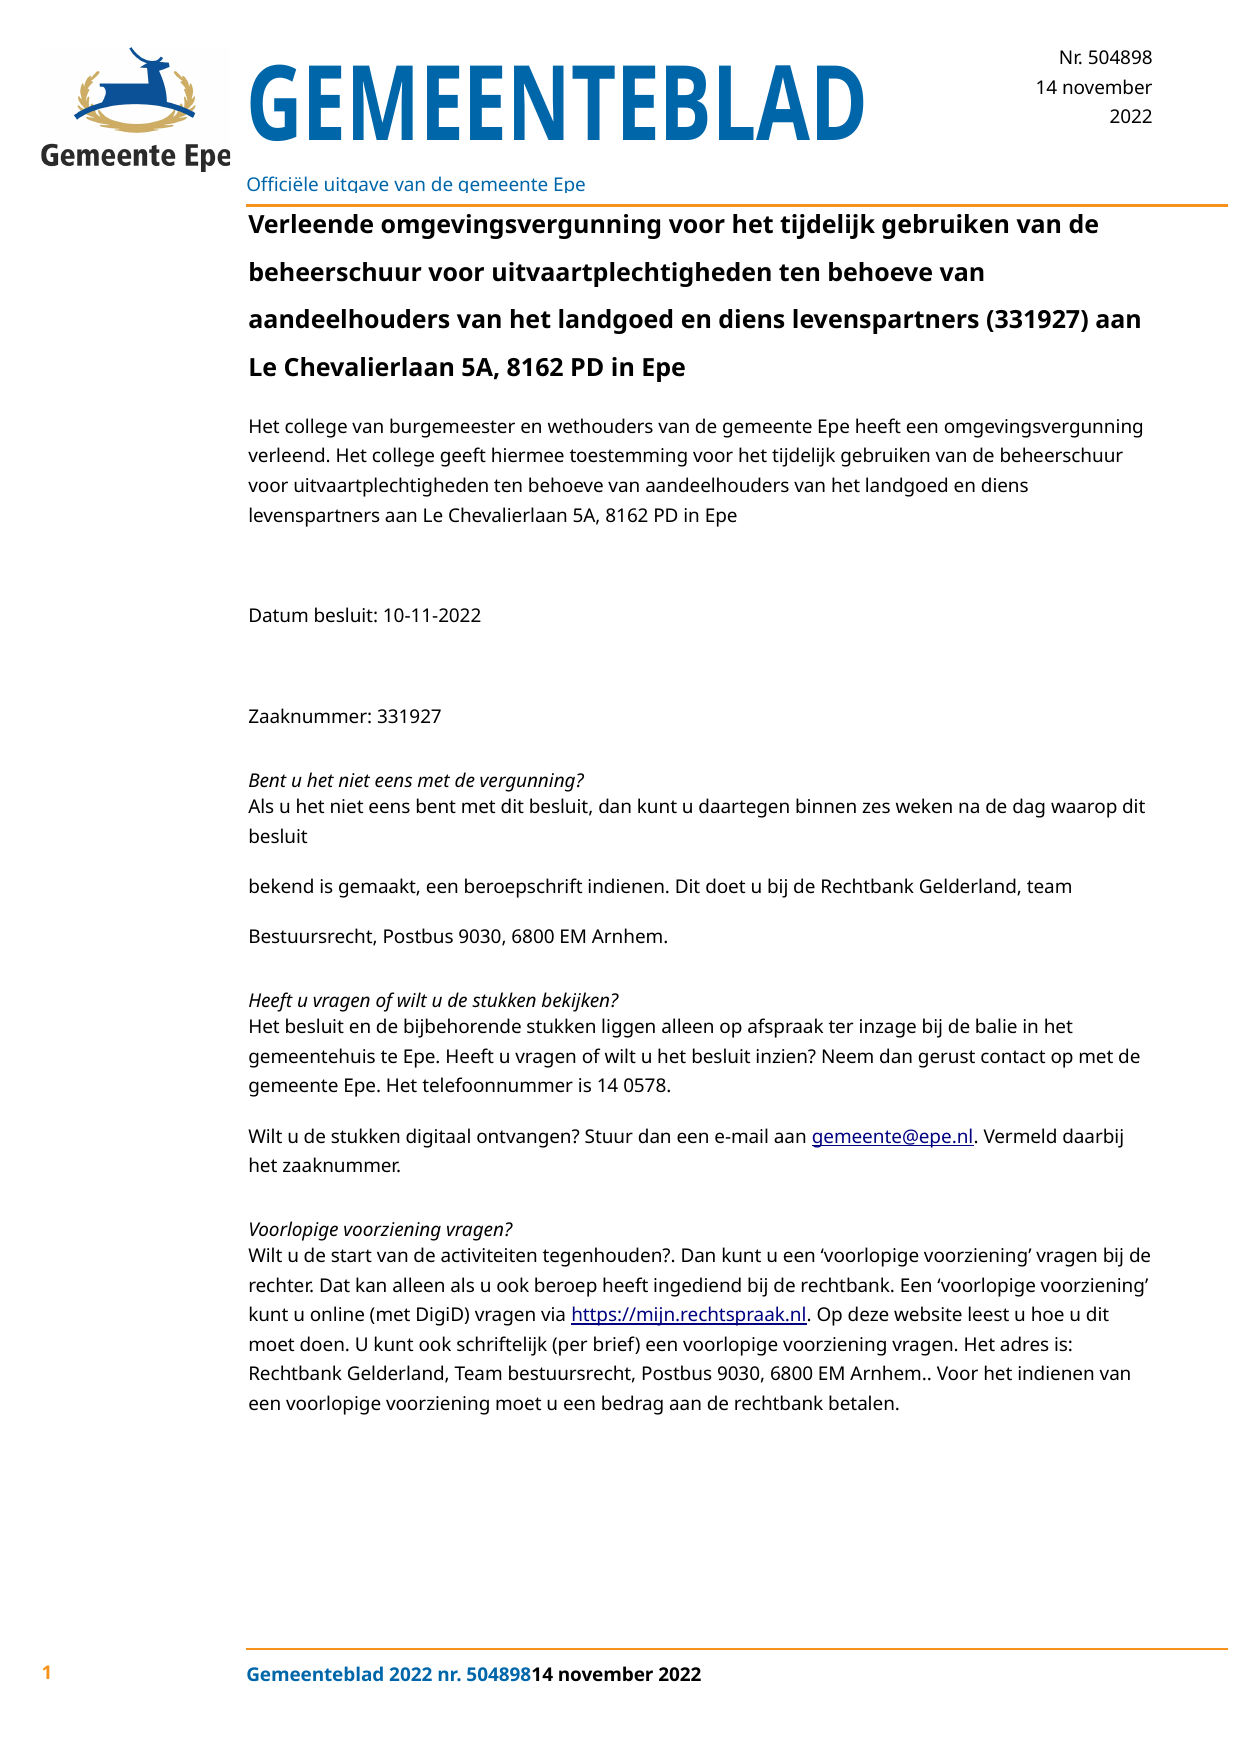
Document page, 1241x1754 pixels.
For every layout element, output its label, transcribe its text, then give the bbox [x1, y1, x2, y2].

text Het college van burgemeester en wethouders van de gemeente Epe heeft een omgevingsvergunning verleend. Het college geeft hiermee toestemming voor het tijdelijk gebruiken van de beheerschuur voor uitvaartplechtigheden ten behoeve van aandeelhouders van het landgoed en diens levenspartners aan Le Chevalierlaan 5A, 8162 PD in Epe [248, 413, 1152, 528]
text bekend is gemaakt, een beroepschrift indienen. Dit doet u bij de Rechtbank Gelderland, team [248, 873, 1152, 899]
text Als u het niet eens bent met dit besluit, dan kunt u daartegen binnen zes weken na de dag waarop dit besluit [248, 793, 1152, 848]
text Het besluit en de bijbehorende stukken liggen alleen op afspraak ter inzage bij de balie in het gemeentehuis te Epe. Heeft u vragen of wilt u het besluit inzien? Neem dan gerust contact op met de gemeente Epe. Het telefoonnummer is 14 0578. [248, 1013, 1152, 1098]
text Bestuursrecht, Postbus 9030, 6800 EM Arnhem. [248, 924, 1152, 949]
text Wilt u de start van de activiteiten tegenhouden?. Dan kunt u een ‘voorlopige voorziening’ vragen bij de rechter. Dat kan alleen als u ook beroep heeft ingediend bij de rechtbank. Een ‘voorlopige voorziening’ kunt u online (met DigiD) vragen via https://mijn.rechtspraak.nl. Op deze website leest u hoe u dit moet doen. U kunt ook schriftelijk (per brief) een voorlopige voorziening vragen. Het adres is: Rechtbank Gelderland, Team bestuursrecht, Postbus 9030, 6800 EM Arnhem.. Voor het indienen van een voorlopige voorziening moet u een bedrag aan de rechtbank betalen. [248, 1242, 1152, 1416]
text Wilt u de stukken digitaal ontvangen? Stuur dan een e-mail aan gemeente@epe.nl. Vermeld daarbij het zaaknummer. [248, 1123, 1152, 1178]
text Verleende omgevingsvergunning voor het tijdelijk gebruiken van de beheerschuur voor uitvaartplechtigheden ten behoeve van aandeelhouders van het landgoed en diens levenspartners (331927) aan Le Chevalierlaan 5A, 8162 PD in Epe [248, 207, 1152, 384]
text Heeft u vragen of wilt u de stukken bekijken? [248, 988, 1152, 1013]
text Datum besluit: 10-11-2022 [248, 603, 1152, 628]
text Zaaknummer: 331927 [248, 703, 1152, 729]
picture [41, 47, 231, 172]
text Bent u het niet eens met de vergunning? [248, 767, 1152, 793]
text Voorlopige voorziening vragen? [248, 1216, 1152, 1242]
